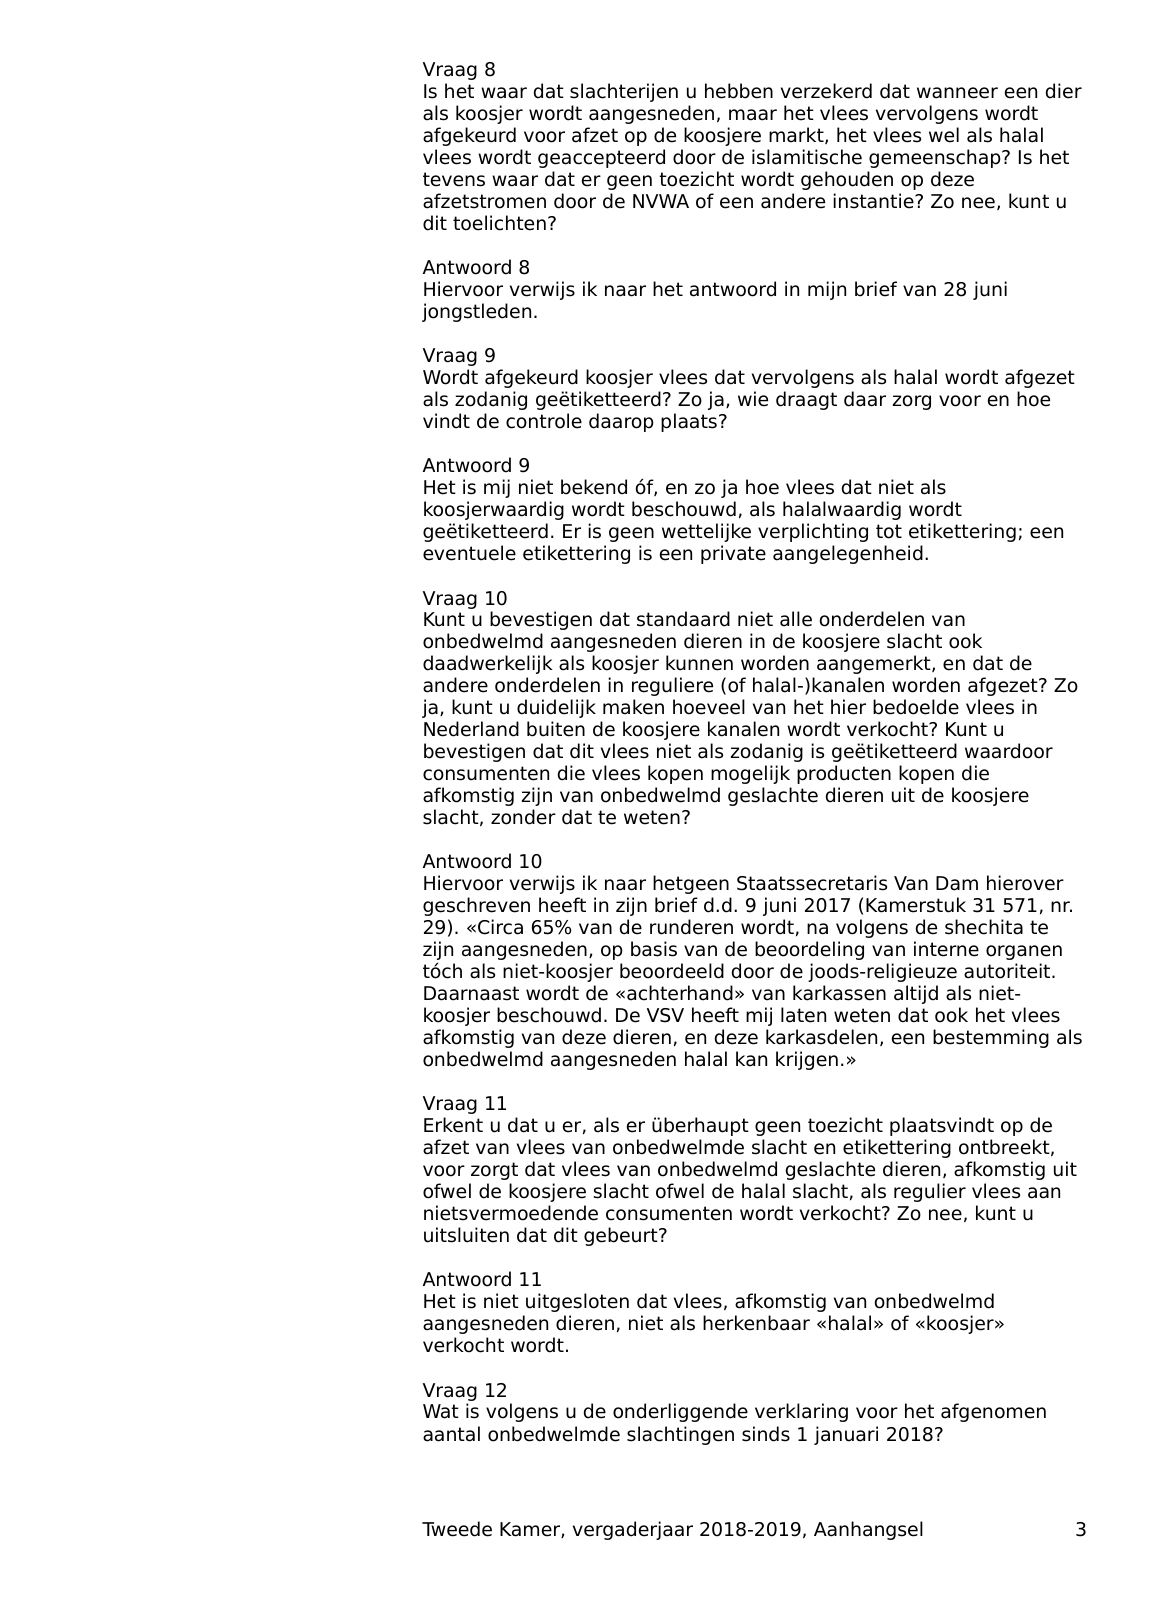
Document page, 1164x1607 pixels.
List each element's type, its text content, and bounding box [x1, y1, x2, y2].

text Erkent u dat u er, als er überhaupt geen toezicht plaatsvindt op de afzet van vlees van onbedwelmde slacht en etikettering ontbreekt, voor zorgt dat vlees van onbedwelmd geslachte dieren, afkomstig uit ofwel de koosjere slacht ofwel de halal slacht, als regulier vlees aan nietsvermoedende consumenten wordt verkocht? Zo nee, kunt u uitsluiten dat dit gebeurt? [422, 1115, 1087, 1247]
text Antwoord 8 [422, 257, 1087, 279]
text Hiervoor verwijs ik naar het antwoord in mijn brief van 28 juni jongstleden. [422, 279, 1087, 323]
text Hiervoor verwijs ik naar hetgeen Staatssecretaris Van Dam hierover geschreven heeft in zijn brief d.d. 9 juni 2017 (Kamerstuk 31 571, nr. 29). «Circa 65% van de runderen wordt, na volgens de shechita te zijn aangesneden, op basis van de beoordeling van interne organen tóch als niet-koosjer beoordeeld door de joods-religieuze autoriteit. Daarnaast wordt de «achterhand» van karkassen altijd als niet-koosjer beschouwd. De VSV heeft mij laten weten dat ook het vlees afkomstig van deze dieren, en deze karkasdelen, een bestemming als onbedwelmd aangesneden halal kan krijgen.» [422, 873, 1087, 1071]
text Vraag 9 [422, 345, 1087, 367]
text Kunt u bevestigen dat standaard niet alle onderdelen van onbedwelmd aangesneden dieren in de koosjere slacht ook daadwerkelijk als koosjer kunnen worden aangemerkt, en dat de andere onderdelen in reguliere (of halal-)kanalen worden afgezet? Zo ja, kunt u duidelijk maken hoeveel van het hier bedoelde vlees in Nederland buiten de koosjere kanalen wordt verkocht? Kunt u bevestigen dat dit vlees niet als zodanig is geëtiketteerd waardoor consumenten die vlees kopen mogelijk producten kopen die afkomstig zijn van onbedwelmd geslachte dieren uit de koosjere slacht, zonder dat te weten? [422, 609, 1087, 829]
text Antwoord 11 [422, 1269, 1087, 1291]
text Vraag 11 [422, 1093, 1087, 1115]
text Antwoord 9 [422, 455, 1087, 477]
text Vraag 8 [422, 59, 1087, 81]
text Vraag 10 [422, 587, 1087, 609]
text Het is niet uitgesloten dat vlees, afkomstig van onbedwelmd aangesneden dieren, niet als herkenbaar «halal» of «koosjer» verkocht wordt. [422, 1291, 1087, 1357]
text Antwoord 10 [422, 851, 1087, 873]
text Vraag 12 [422, 1379, 1087, 1401]
text Wat is volgens u de onderliggende verklaring voor het afgenomen aantal onbedwelmde slachtingen sinds 1 januari 2018? [422, 1401, 1087, 1445]
text Wordt afgekeurd koosjer vlees dat vervolgens als halal wordt afgezet als zodanig geëtiketteerd? Zo ja, wie draagt daar zorg voor en hoe vindt de controle daarop plaats? [422, 367, 1087, 433]
text Is het waar dat slachterijen u hebben verzekerd dat wanneer een dier als koosjer wordt aangesneden, maar het vlees vervolgens wordt afgekeurd voor afzet op de koosjere markt, het vlees wel als halal vlees wordt geaccepteerd door de islamitische gemeenschap? Is het tevens waar dat er geen toezicht wordt gehouden op deze afzetstromen door de NVWA of een andere instantie? Zo nee, kunt u dit toelichten? [422, 81, 1087, 235]
text Het is mij niet bekend óf, en zo ja hoe vlees dat niet als koosjerwaardig wordt beschouwd, als halalwaardig wordt geëtiketteerd. Er is geen wettelijke verplichting tot etikettering; een eventuele etikettering is een private aangelegenheid. [422, 477, 1087, 565]
